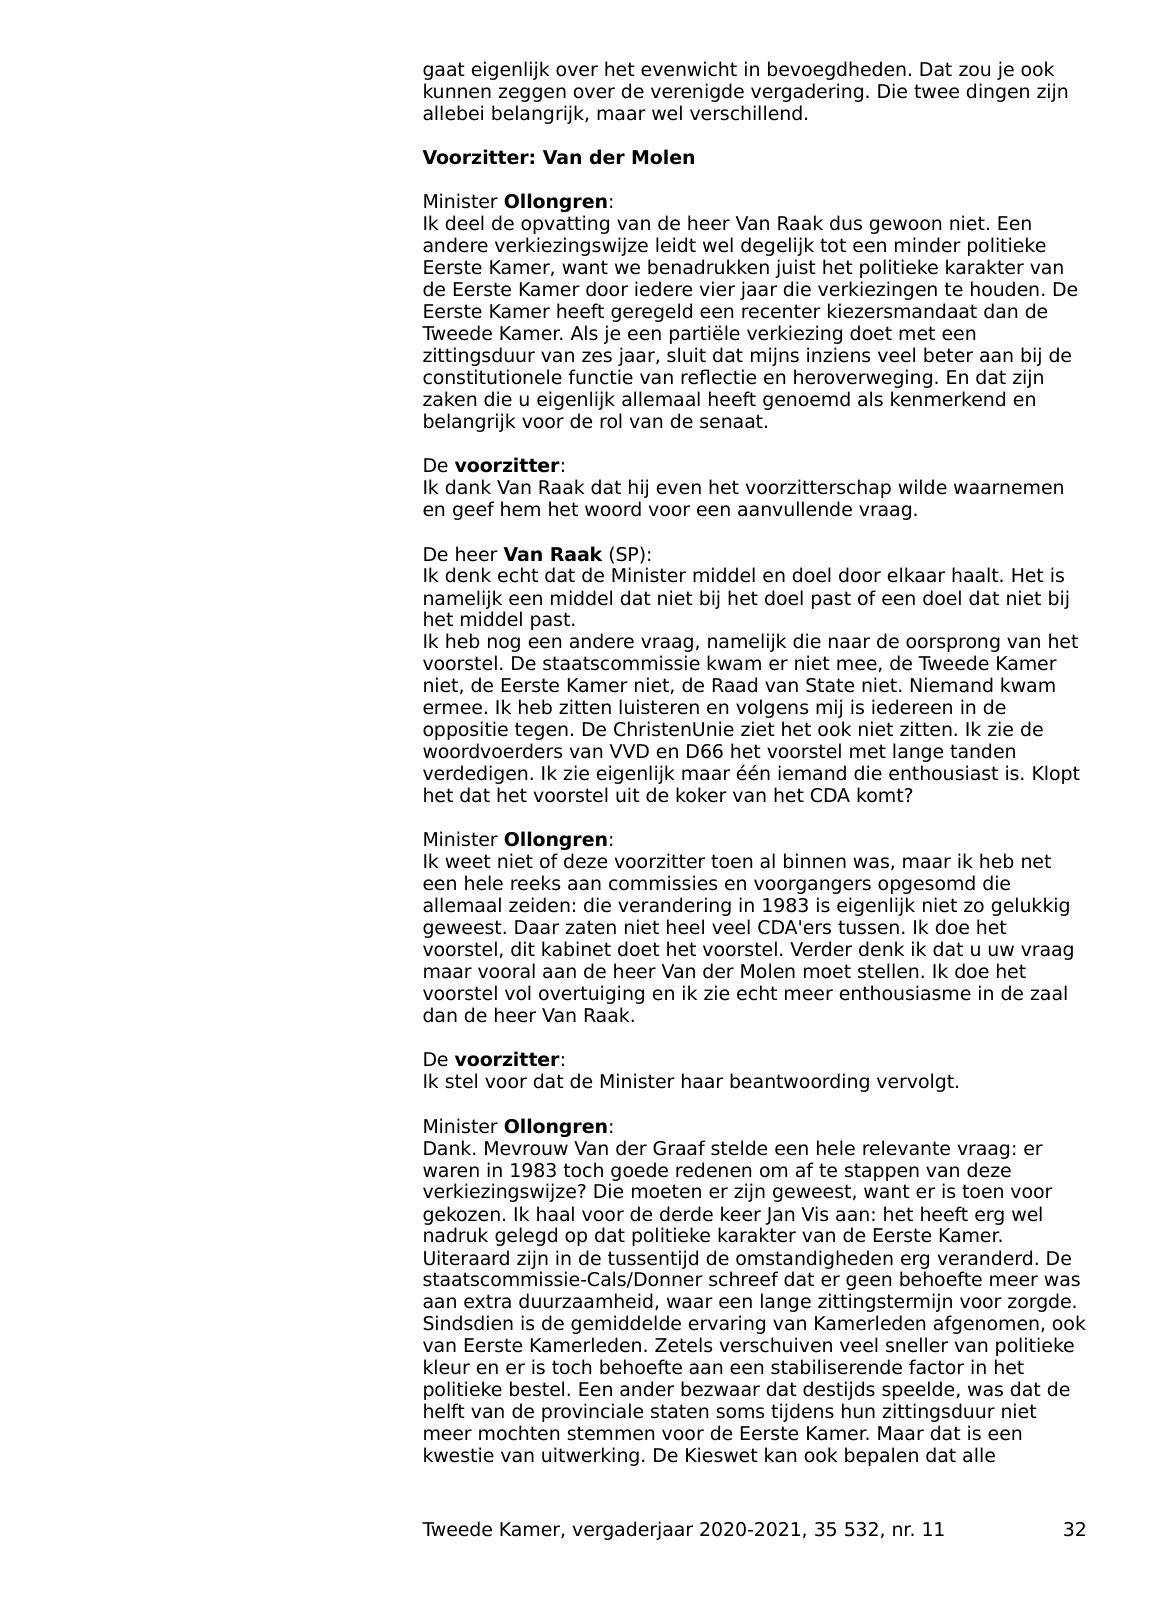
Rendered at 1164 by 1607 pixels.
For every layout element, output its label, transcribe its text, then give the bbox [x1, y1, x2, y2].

text De heer Van Raak (SP): [422, 543, 1087, 565]
text De voorzitter: [422, 455, 1087, 477]
text Minister Ollongren: [422, 191, 1087, 213]
text Minister Ollongren: [422, 829, 1087, 851]
text Ik denk echt dat de Minister middel en doel door elkaar haalt. Het is namelijk een middel dat niet bij het doel past of een doel dat niet bij het middel past. [422, 565, 1087, 631]
text Minister Ollongren: [422, 1116, 1087, 1137]
text Ik stel voor dat de Minister haar beantwoording vervolgt. [422, 1071, 1087, 1093]
text Ik heb nog een andere vraag, namelijk die naar de oorsprong van het voorstel. De staatscommissie kwam er niet mee, de Tweede Kamer niet, de Eerste Kamer niet, de Raad van State niet. Niemand kwam ermee. Ik heb zitten luisteren en volgens mij is iedereen in de oppositie tegen. De ChristenUnie ziet het ook niet zitten. Ik zie de woordvoerders van VVD en D66 het voorstel met lange tanden verdedigen. Ik zie eigenlijk maar één iemand die enthousiast is. Klopt het dat het voorstel uit de koker van het CDA komt? [422, 631, 1087, 807]
text Ik weet niet of deze voorzitter toen al binnen was, maar ik heb net een hele reeks aan commissies en voorgangers opgesomd die allemaal zeiden: die verandering in 1983 is eigenlijk niet zo gelukkig geweest. Daar zaten niet heel veel CDA'ers tussen. Ik doe het voorstel, dit kabinet doet het voorstel. Verder denk ik dat u uw vraag maar vooral aan de heer Van der Molen moet stellen. Ik doe het voorstel vol overtuiging en ik zie echt meer enthousiasme in de zaal dan de heer Van Raak. [422, 851, 1087, 1027]
text Ik dank Van Raak dat hij even het voorzitterschap wilde waarnemen en geef hem het woord voor een aanvullende vraag. [422, 477, 1087, 521]
text Dank. Mevrouw Van der Graaf stelde een hele relevante vraag: er waren in 1983 toch goede redenen om af te stappen van deze verkiezingswijze? Die moeten er zijn geweest, want er is toen voor gekozen. Ik haal voor de derde keer Jan Vis aan: het heeft erg wel nadruk gelegd op dat politieke karakter van de Eerste Kamer. Uiteraard zijn in de tussentijd de omstandigheden erg veranderd. De staatscommissie-Cals/Donner schreef dat er geen behoefte meer was aan extra duurzaamheid, waar een lange zittingstermijn voor zorgde. Sindsdien is de gemiddelde ervaring van Kamerleden afgenomen, ook van Eerste Kamerleden. Zetels verschuiven veel sneller van politieke kleur en er is toch behoefte aan een stabiliserende factor in het politieke bestel. Een ander bezwaar dat destijds speelde, was dat de helft van de provinciale staten soms tijdens hun zittingsduur niet meer mochten stemmen voor de Eerste Kamer. Maar dat is een kwestie van uitwerking. De Kieswet kan ook bepalen dat alle [422, 1137, 1087, 1467]
subtitle Voorzitter: Van der Molen [422, 147, 1087, 169]
text gaat eigenlijk over het evenwicht in bevoegdheden. Dat zou je ook kunnen zeggen over de verenigde vergadering. Die twee dingen zijn allebei belangrijk, maar wel verschillend. [422, 59, 1087, 125]
text Ik deel de opvatting van de heer Van Raak dus gewoon niet. Een andere verkiezingswijze leidt wel degelijk tot een minder politieke Eerste Kamer, want we benadrukken juist het politieke karakter van de Eerste Kamer door iedere vier jaar die verkiezingen te houden. De Eerste Kamer heeft geregeld een recenter kiezersmandaat dan de Tweede Kamer. Als je een partiële verkiezing doet met een zittingsduur van zes jaar, sluit dat mijns inziens veel beter aan bij de constitutionele functie van reflectie en heroverweging. En dat zijn zaken die u eigenlijk allemaal heeft genoemd als kenmerkend en belangrijk voor de rol van de senaat. [422, 213, 1087, 433]
text De voorzitter: [422, 1049, 1087, 1071]
